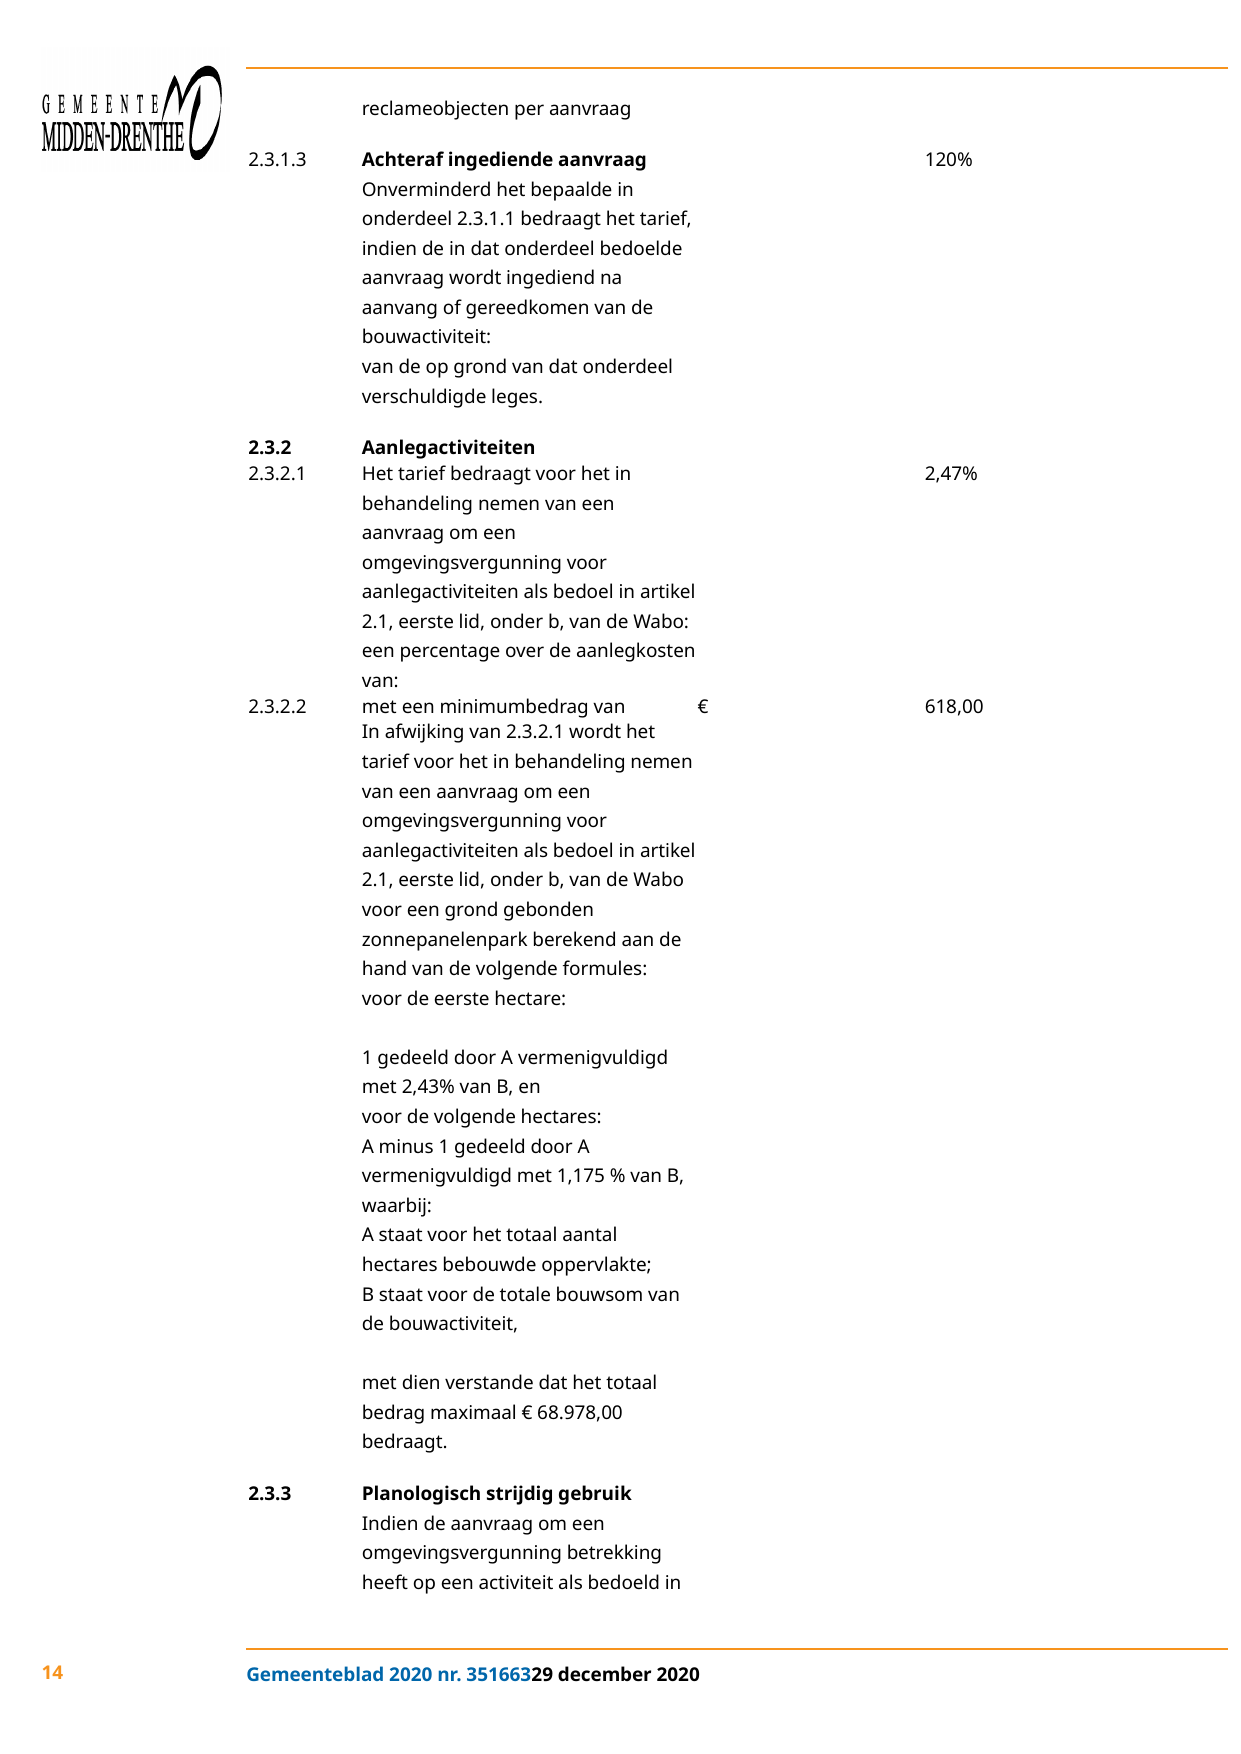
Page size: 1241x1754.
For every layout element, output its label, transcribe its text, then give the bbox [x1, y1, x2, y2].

table_cell Het tarief bedraagt voor het in behandeling nemen van een aanvraag om een omgevingsvergunning voor aanlegactiviteiten als bedoel in artikel 2.1, eerste lid, onder b, van de Wabo: een percentage over de aanlegkosten van: [362, 460, 697, 693]
table_cell [697, 460, 924, 693]
table_cell [925, 1480, 1152, 1594]
table_cell 2.3.1.3 [248, 146, 362, 409]
table_cell [362, 1454, 697, 1480]
table_cell 2.3.3 [248, 1480, 362, 1594]
table_cell reclameobjecten per aanvraag [362, 95, 697, 121]
table_cell In afwijking van 2.3.2.1 wordt het tarief voor het in behandeling nemen van een aanvraag om een omgevingsvergunning voor aanlegactiviteiten als bedoel in artikel 2.1, eerste lid, onder b, van de Wabo voor een grond gebonden zonnepanelenpark berekend aan de hand van de volgende formules: voor de eerste hectare: 1 gedeeld door A vermenigvuldigd met 2,43% van B, en voor de volgende hectares: A minus 1 gedeeld door A vermenigvuldigd met 1,175 % van B, waarbij: A staat voor het totaal aantal hectares bebouwde oppervlakte; B staat voor de totale bouwsom van de bouwactiviteit, met dien verstande dat het totaal bedrag maximaal € 68.978,00 bedraagt. [362, 719, 697, 1454]
table_cell [925, 121, 1038, 146]
table_cell 618,00 [925, 693, 1152, 719]
table_cell 120% [925, 146, 1038, 409]
table_cell [697, 1454, 924, 1480]
table_cell [248, 121, 362, 146]
table_cell [248, 95, 362, 121]
table_cell [697, 434, 924, 460]
table_cell [248, 1454, 362, 1480]
table_cell [362, 409, 697, 434]
table_cell 2.3.2.2 [248, 693, 362, 719]
table_cell [248, 719, 362, 1454]
table_cell [248, 409, 362, 434]
table_cell met een minimumbedrag van [362, 693, 697, 719]
table_cell [925, 95, 1038, 121]
table_cell 2,47% [925, 460, 1152, 693]
table_cell [925, 1454, 1152, 1480]
table_cell [697, 146, 924, 409]
table_cell [362, 121, 697, 146]
table_cell [697, 121, 924, 146]
table_cell [925, 409, 1152, 434]
table_cell [697, 409, 924, 434]
table_cell Planologisch strijdig gebruik Indien de aanvraag om een omgevingsvergunning betrekking heeft op een activiteit als bedoeld in [362, 1480, 697, 1594]
table_cell Achteraf ingediende aanvraag Onverminderd het bepaalde in onderdeel 2.3.1.1 bedraagt het tarief, indien de in dat onderdeel bedoelde aanvraag wordt ingediend na aanvang of gereedkomen van de bouwactiviteit: van de op grond van dat onderdeel verschuldigde leges. [362, 146, 697, 409]
table_cell Aanlegactiviteiten [362, 434, 697, 460]
table_cell [697, 1480, 924, 1594]
table_cell € [697, 693, 924, 719]
table_cell [925, 719, 1152, 1454]
table_cell 2.3.2.1 [248, 460, 362, 693]
picture [41, 47, 231, 172]
table_cell [925, 434, 1152, 460]
table_cell 2.3.2 [248, 434, 362, 460]
table_cell [697, 719, 924, 1454]
table_cell [697, 95, 924, 121]
